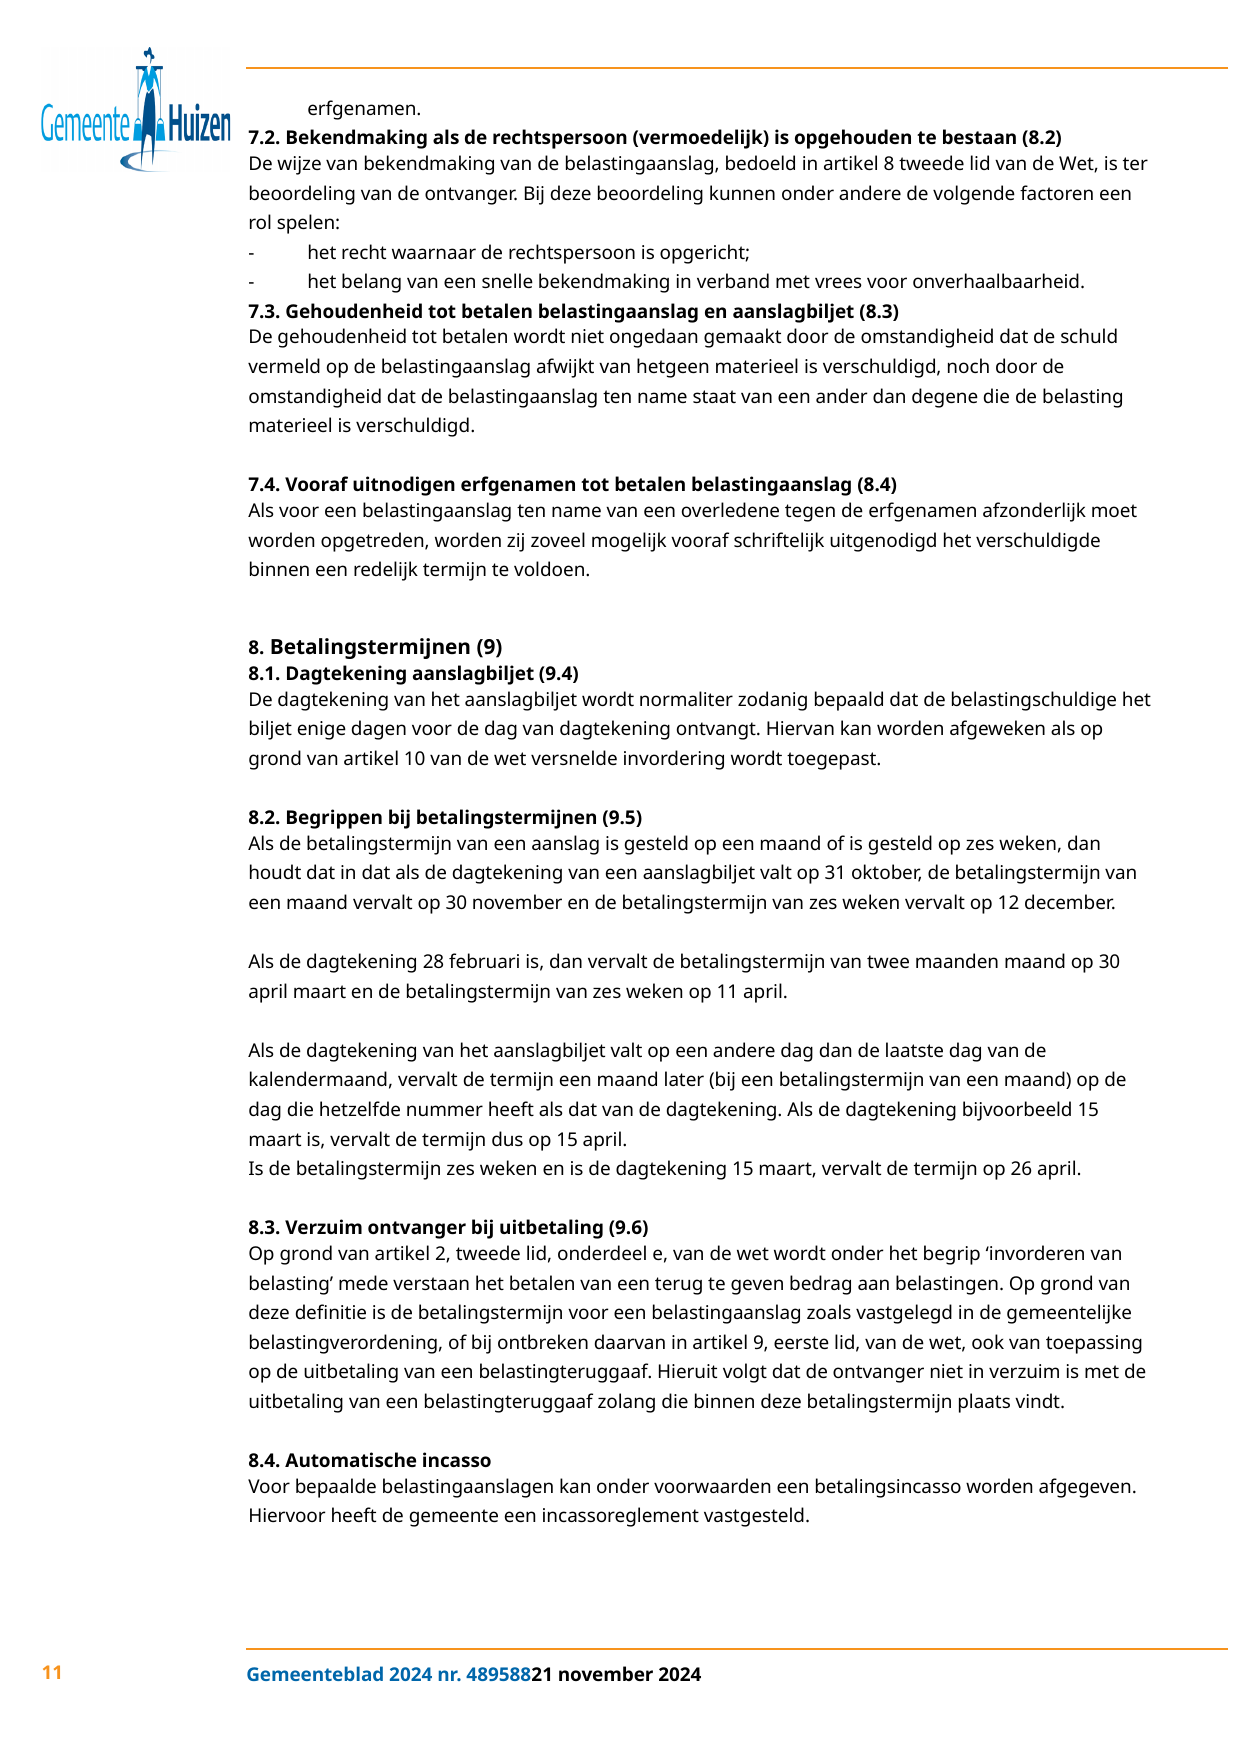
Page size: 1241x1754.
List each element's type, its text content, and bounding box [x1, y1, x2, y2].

text 8. Betalingstermijnen (9) [248, 632, 1152, 660]
text De wijze van bekendmaking van de belastingaanslag, bedoeld in artikel 8 tweede lid van de Wet, is ter beoordeling van de ontvanger. Bij deze beoordeling kunnen onder andere de volgende factoren een rol spelen: [248, 150, 1152, 235]
text 7.2. Bekendmaking als de rechtspersoon (vermoedelijk) is opgehouden te bestaan (8.2) [248, 124, 1152, 150]
text Als de dagtekening van het aanslagbiljet valt op een andere dag dan de laatste dag van de kalendermaand, vervalt de termijn een maand later (bij een betalingstermijn van een maand) op de dag die hetzelfde nummer heeft als dat van de dagtekening. Als de dagtekening bijvoorbeeld 15 maart is, vervalt de termijn dus op 15 april. [248, 1037, 1152, 1152]
text 8.3. Verzuim ontvanger bij uitbetaling (9.6) [248, 1214, 1152, 1240]
text 7.3. Gehoudenheid tot betalen belastingaanslag en aanslagbiljet (8.3) [248, 298, 1152, 324]
text Voor bepaalde belastingaanslagen kan onder voorwaarden een betalingsincasso worden afgegeven. Hiervoor heeft de gemeente een incassoreglement vastgesteld. [248, 1473, 1152, 1528]
text Als voor een belastingaanslag ten name van een overledene tegen de erfgenamen afzonderlijk moet worden opgetreden, worden zij zoveel mogelijk vooraf schriftelijk uitgenodigd het verschuldigde binnen een redelijk termijn te voldoen. [248, 497, 1152, 582]
text De dagtekening van het aanslagbiljet wordt normaliter zodanig bepaald dat de belastingschuldige het biljet enige dagen voor de dag van dagtekening ontvangt. Hiervan kan worden afgeweken als op grond van artikel 10 van de wet versnelde invordering wordt toegepast. [248, 686, 1152, 771]
list het recht waarnaar de rechtspersoon is opgericht; [248, 239, 1152, 264]
list erfgenamen. [248, 95, 1152, 121]
text 7.4. Vooraf uitnodigen erfgenamen tot betalen belastingaanslag (8.4) [248, 472, 1152, 497]
text Op grond van artikel 2, tweede lid, onderdeel e, van de wet wordt onder het begrip ‘invorderen van belasting’ mede verstaan het betalen van een terug te geven bedrag aan belastingen. Op grond van deze definitie is de betalingstermijn voor een belastingaanslag zoals vastgelegd in de gemeentelijke belastingverordening, of bij ontbreken daarvan in artikel 9, eerste lid, van de wet, ook van toepassing op de uitbetaling van een belastingteruggaaf. Hieruit volgt dat de ontvanger niet in verzuim is met de uitbetaling van een belastingteruggaaf zolang die binnen deze betalingstermijn plaats vindt. [248, 1240, 1152, 1414]
text Als de betalingstermijn van een aanslag is gesteld op een maand of is gesteld op zes weken, dan houdt dat in dat als de dagtekening van een aanslagbiljet valt op 31 oktober, de betalingstermijn van een maand vervalt op 30 november en de betalingstermijn van zes weken vervalt op 12 december. [248, 830, 1152, 915]
text Is de betalingstermijn zes weken en is de dagtekening 15 maart, vervalt de termijn op 26 april. [248, 1155, 1152, 1181]
list het belang van een snelle bekendmaking in verband met vrees voor onverhaalbaarheid. [248, 268, 1152, 294]
picture [41, 47, 231, 172]
text De gehoudenheid tot betalen wordt niet ongedaan gemaakt door de omstandigheid dat de schuld vermeld op de belastingaanslag afwijkt van hetgeen materieel is verschuldigd, noch door de omstandigheid dat de belastingaanslag ten name staat van een ander dan degene die de belasting materieel is verschuldigd. [248, 324, 1152, 438]
text 8.2. Begrippen bij betalingstermijnen (9.5) [248, 804, 1152, 830]
text 8.4. Automatische incasso [248, 1447, 1152, 1473]
text 8.1. Dagtekening aanslagbiljet (9.4) [248, 660, 1152, 686]
text Als de dagtekening 28 februari is, dan vervalt de betalingstermijn van twee maanden maand op 30 april maart en de betalingstermijn van zes weken op 11 april. [248, 948, 1152, 1004]
